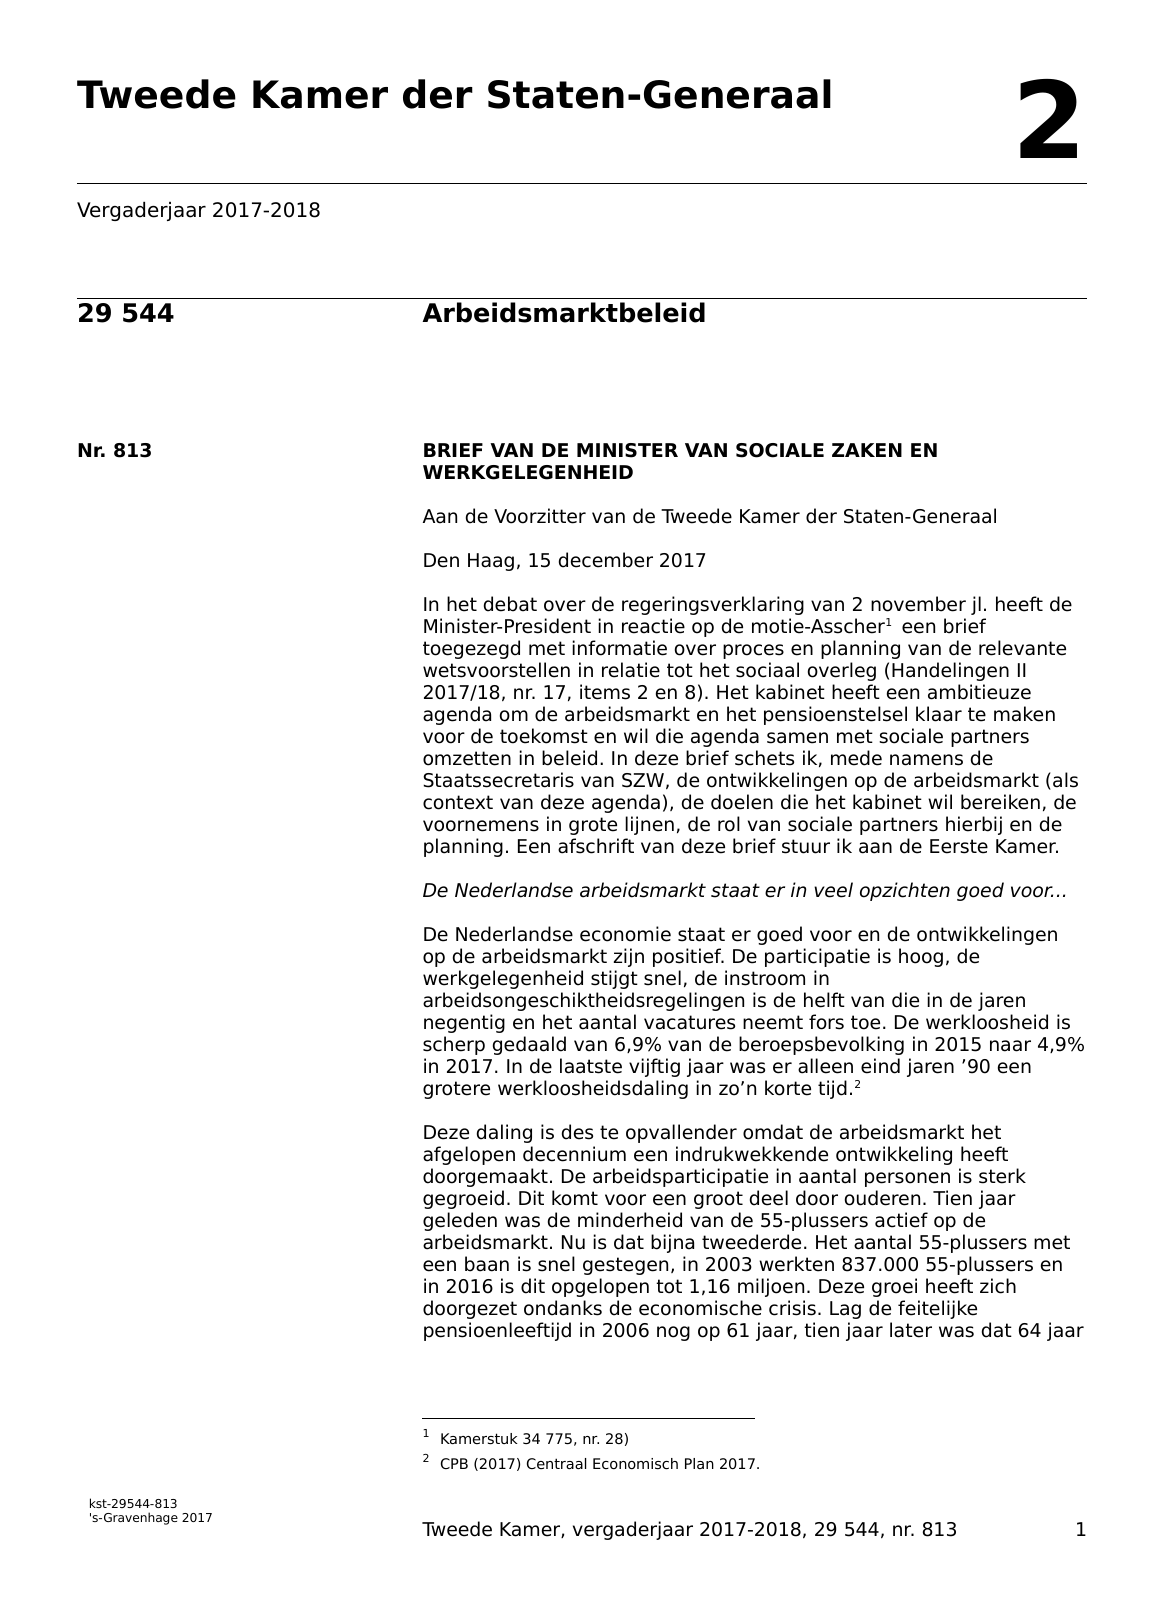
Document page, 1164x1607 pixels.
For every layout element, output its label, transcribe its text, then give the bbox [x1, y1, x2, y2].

text De Nederlandse economie staat er goed voor en de ontwikkelingen op de arbeidsmarkt zijn positief. De participatie is hoog, de werkgelegenheid stijgt snel, de instroom in arbeidsongeschiktheidsregelingen is de helft van die in de jaren negentig en het aantal vacatures neemt fors toe. De werkloosheid is scherp gedaald van 6,9% van de beroepsbevolking in 2015 naar 4,9% in 2017. In de laatste vijftig jaar was er alleen eind jaren ’90 een grotere werkloosheidsdaling in zo’n korte tijd. [422, 924, 1087, 1100]
text Kamerstuk 34 775, nr. 28) [422, 1427, 1087, 1449]
table_header Tweede Kamer der Staten-Generaal [77, 59, 886, 183]
text CPB (2017) Centraal Economisch Plan 2017. [422, 1452, 1087, 1474]
text Den Haag, 15 december 2017 [422, 550, 1087, 572]
subtitle De Nederlandse arbeidsmarkt staat er in veel opzichten goed voor... [422, 880, 1087, 902]
subtitle 29 544 Arbeidsmarktbeleid [77, 299, 1087, 329]
text Aan de Voorzitter van de Tweede Kamer der Staten-Generaal [422, 506, 1087, 528]
text kst-29544-813 [88, 1497, 323, 1511]
text 's-Gravenhage 2017 [88, 1511, 323, 1525]
text In het debat over de regeringsverklaring van 2 november jl. heeft de Minister-President in reactie op de motie-Asscher een brief toegezegd met informatie over proces en planning van de relevante wetsvoorstellen in relatie tot het sociaal overleg (Handelingen II 2017/18, nr. 17, items 2 en 8). Het kabinet heeft een ambitieuze agenda om de arbeidsmarkt en het pensioenstelsel klaar te maken voor de toekomst en wil die agenda samen met sociale partners omzetten in beleid. In deze brief schets ik, mede namens de Staatssecretaris van SZW, de ontwikkelingen op de arbeidsmarkt (als context van deze agenda), de doelen die het kabinet wil bereiken, de voornemens in grote lijnen, de rol van sociale partners hierbij en de planning. Een afschrift van deze brief stuur ik aan de Eerste Kamer. [422, 594, 1087, 858]
table_cell Vergaderjaar 2017-2018 [77, 184, 1087, 298]
subtitle Nr. 813 BRIEF VAN DE MINISTER VAN SOCIALE ZAKEN EN WERKGELEGENHEID [77, 440, 1087, 484]
text Deze daling is des te opvallender omdat de arbeidsmarkt het afgelopen decennium een indrukwekkende ontwikkeling heeft doorgemaakt. De arbeidsparticipatie in aantal personen is sterk gegroeid. Dit komt voor een groot deel door ouderen. Tien jaar geleden was de minderheid van de 55-plussers actief op de arbeidsmarkt. Nu is dat bijna tweederde. Het aantal 55-plussers met een baan is snel gestegen, in 2003 werkten 837.000 55-plussers en in 2016 is dit opgelopen tot 1,16 miljoen. Deze groei heeft zich doorgezet ondanks de economische crisis. Lag de feitelijke pensioenleeftijd in 2006 nog op 61 jaar, tien jaar later was dat 64 jaar [422, 1122, 1087, 1342]
table_header 2 [886, 59, 1087, 183]
